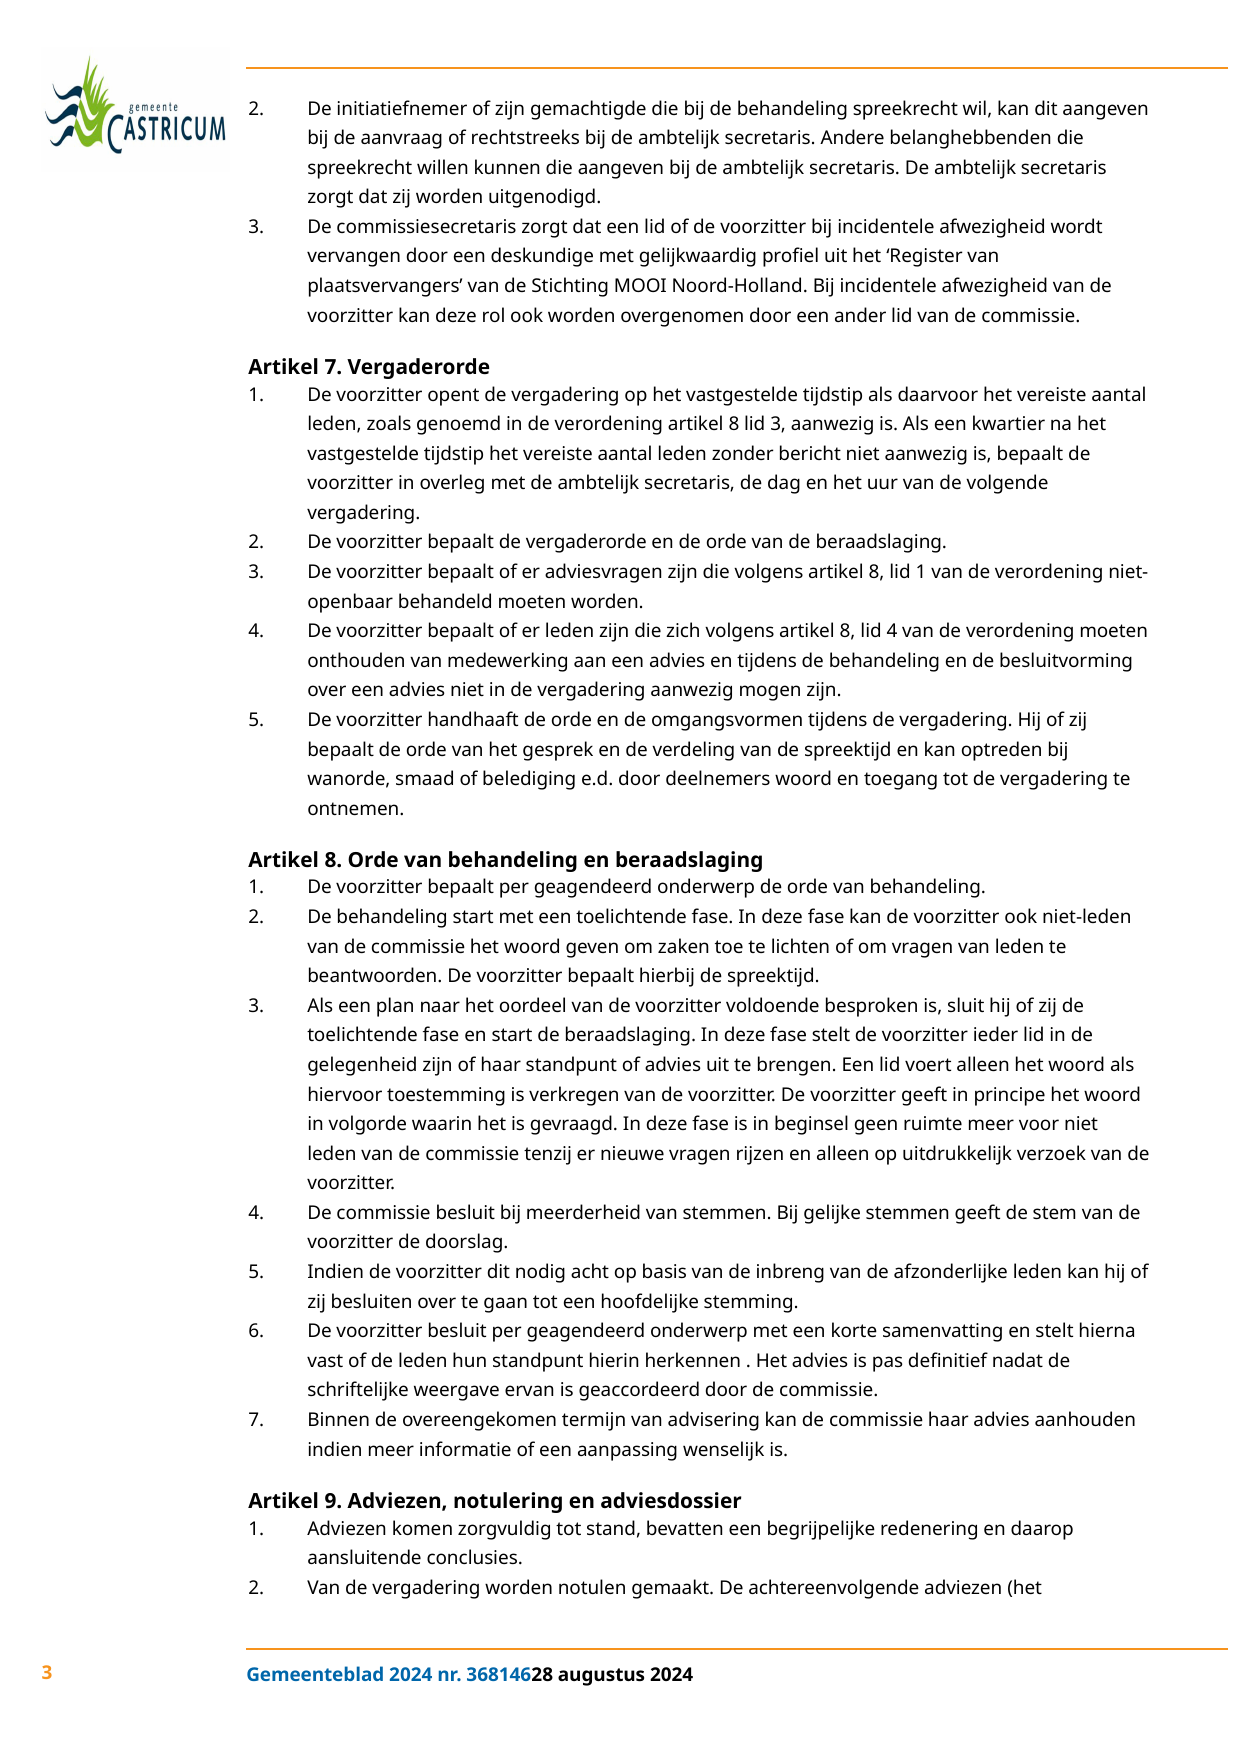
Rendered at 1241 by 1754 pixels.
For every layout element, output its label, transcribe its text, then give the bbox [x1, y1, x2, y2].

list De voorzitter bepaalt de vergaderorde en de orde van de beraadslaging. [248, 529, 1152, 554]
list De behandeling start met een toelichtende fase. In deze fase kan de voorzitter ook niet-leden van de commissie het woord geven om zaken toe te lichten of om vragen van leden te beantwoorden. De voorzitter bepaalt hierbij de spreektijd. [248, 903, 1152, 988]
list De voorzitter opent de vergadering op het vastgestelde tijdstip als daarvoor het vereiste aantal leden, zoals genoemd in de verordening artikel 8 lid 3, aanwezig is. Als een kwartier na het vastgestelde tijdstip het vereiste aantal leden zonder bericht niet aanwezig is, bepaalt de voorzitter in overleg met de ambtelijk secretaris, de dag en het uur van de volgende vergadering. [248, 381, 1152, 525]
list De voorzitter handhaaft de orde en de omgangsvormen tijdens de vergadering. Hij of zij bepaalt de orde van het gesprek en de verdeling van de spreektijd en kan optreden bij wanorde, smaad of belediging e.d. door deelnemers woord en toegang tot de vergadering te ontnemen. [248, 706, 1152, 821]
list Indien de voorzitter dit nodig acht op basis van de inbreng van de afzonderlijke leden kan hij of zij besluiten over te gaan tot een hoofdelijke stemming. [248, 1258, 1152, 1314]
list Van de vergadering worden notulen gemaakt. De achtereenvolgende adviezen (het [248, 1574, 1152, 1599]
list De voorzitter bepaalt per geagendeerd onderwerp de orde van behandeling. [248, 874, 1152, 899]
list De commissiesecretaris zorgt dat een lid of de voorzitter bij incidentele afwezigheid wordt vervangen door een deskundige met gelijkwaardig profiel uit het ‘Register van plaatsvervangers’ van de Stichting MOOI Noord-Holland. Bij incidentele afwezigheid van de voorzitter kan deze rol ook worden overgenomen door een ander lid van de commissie. [248, 213, 1152, 328]
picture [41, 47, 231, 172]
list De initiatiefnemer of zijn gemachtigde die bij de behandeling spreekrecht wil, kan dit aangeven bij de aanvraag of rechtstreeks bij de ambtelijk secretaris. Andere belanghebbenden die spreekrecht willen kunnen die aangeven bij de ambtelijk secretaris. De ambtelijk secretaris zorgt dat zij worden uitgenodigd. [248, 95, 1152, 209]
list De commissie besluit bij meerderheid van stemmen. Bij gelijke stemmen geeft de stem van de voorzitter de doorslag. [248, 1199, 1152, 1254]
text Artikel 8. Orde van behandeling en beraadslaging [248, 845, 1152, 874]
text Artikel 9. Adviezen, notulering en adviesdossier [248, 1486, 1152, 1515]
text Artikel 7. Vergaderorde [248, 352, 1152, 381]
list Binnen de overeengekomen termijn van advisering kan de commissie haar advies aanhouden indien meer informatie of een aanpassing wenselijk is. [248, 1406, 1152, 1462]
list Adviezen komen zorgvuldig tot stand, bevatten een begrijpelijke redenering en daarop aansluitende conclusies. [248, 1515, 1152, 1570]
list De voorzitter bepaalt of er leden zijn die zich volgens artikel 8, lid 4 van de verordening moeten onthouden van medewerking aan een advies en tijdens de behandeling en de besluitvorming over een advies niet in de vergadering aanwezig mogen zijn. [248, 617, 1152, 702]
list De voorzitter besluit per geagendeerd onderwerp met een korte samenvatting en stelt hierna vast of de leden hun standpunt hierin herkennen . Het advies is pas definitief nadat de schriftelijke weergave ervan is geaccordeerd door de commissie. [248, 1317, 1152, 1402]
list De voorzitter bepaalt of er adviesvragen zijn die volgens artikel 8, lid 1 van de verordening niet-openbaar behandeld moeten worden. [248, 558, 1152, 613]
list Als een plan naar het oordeel van de voorzitter voldoende besproken is, sluit hij of zij de toelichtende fase en start de beraadslaging. In deze fase stelt de voorzitter ieder lid in de gelegenheid zijn of haar standpunt of advies uit te brengen. Een lid voert alleen het woord als hiervoor toestemming is verkregen van de voorzitter. De voorzitter geeft in principe het woord in volgorde waarin het is gevraagd. In deze fase is in beginsel geen ruimte meer voor niet leden van de commissie tenzij er nieuwe vragen rijzen en alleen op uitdrukkelijk verzoek van de voorzitter. [248, 992, 1152, 1195]
